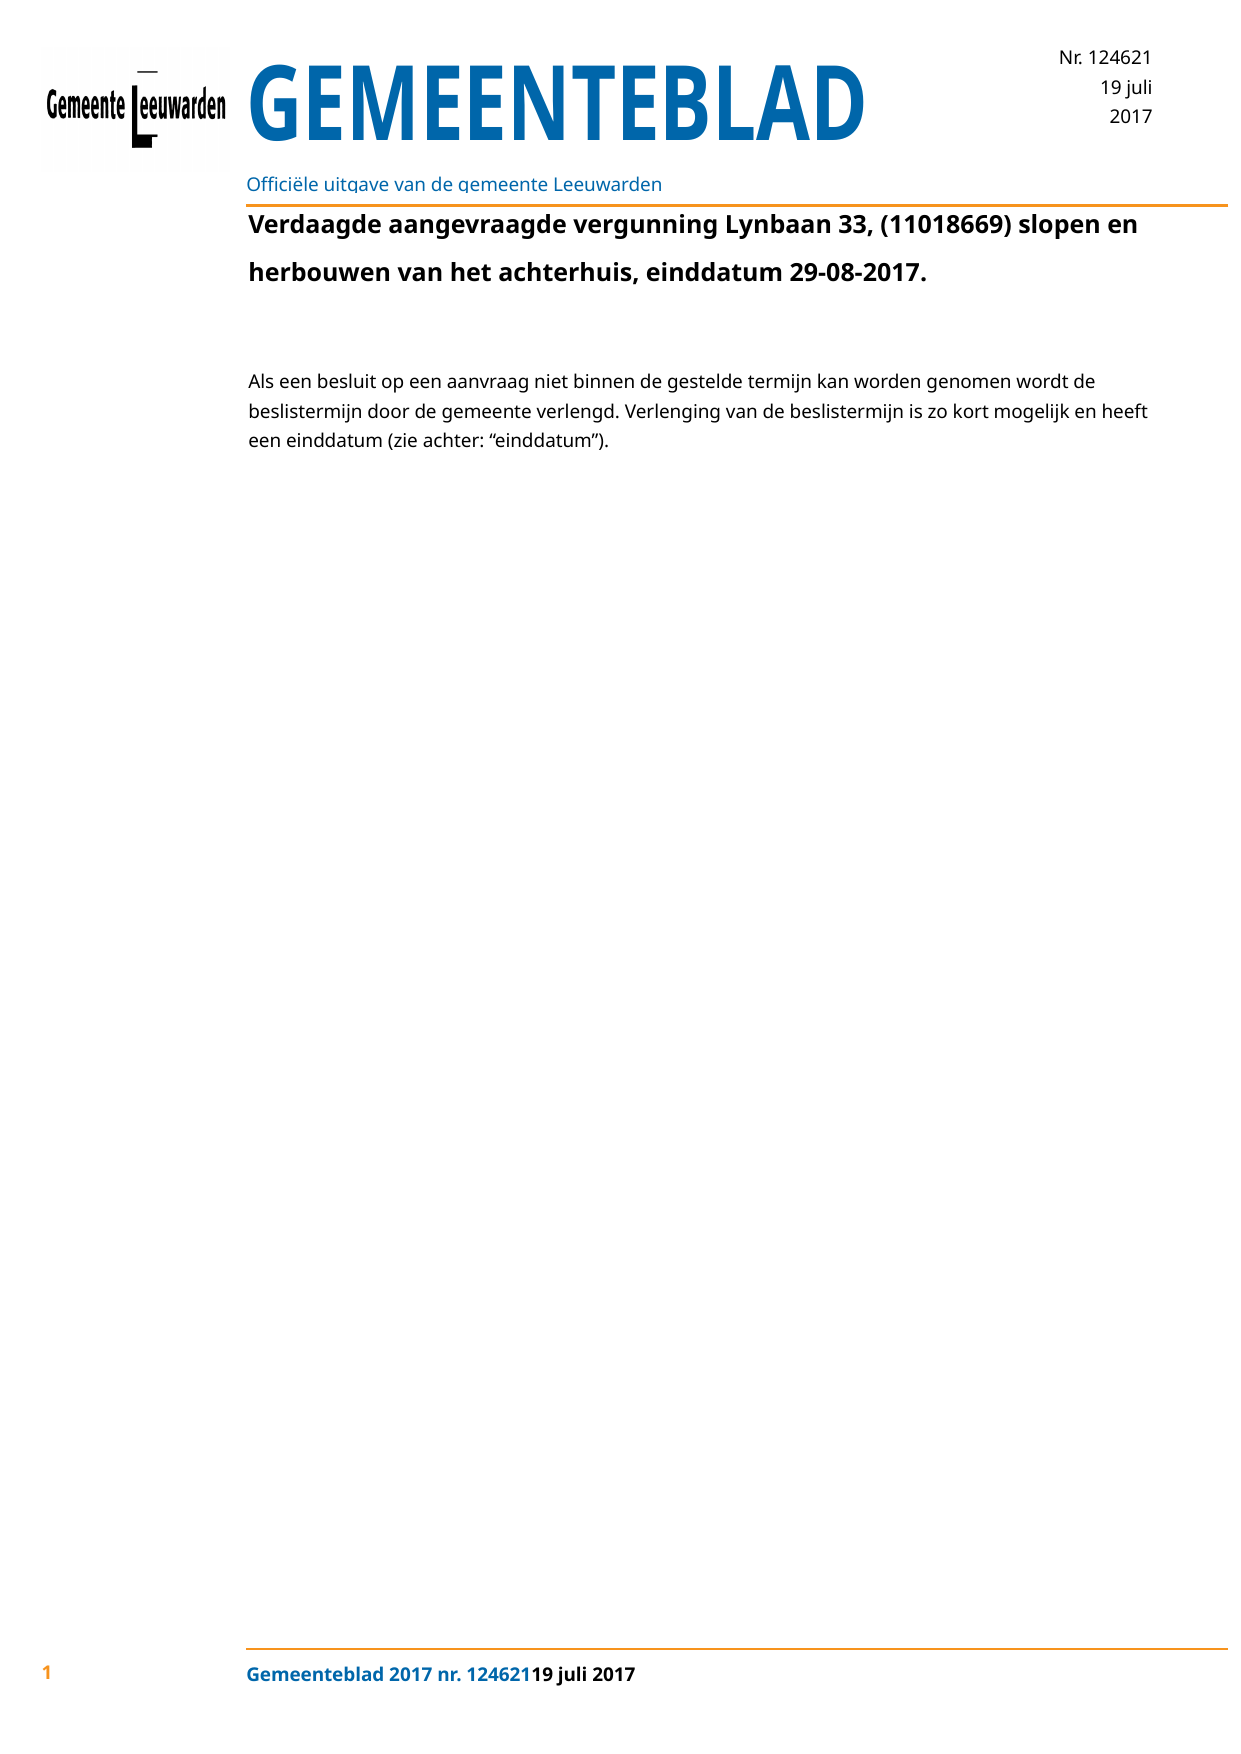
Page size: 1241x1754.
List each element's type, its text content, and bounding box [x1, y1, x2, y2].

picture [41, 47, 231, 172]
text Verdaagde aangevraagde vergunning Lynbaan 33, (11018669) slopen en herbouwen van het achterhuis, einddatum 29-08-2017. [248, 207, 1152, 288]
text Als een besluit op een aanvraag niet binnen de gestelde termijn kan worden genomen wordt de beslistermijn door de gemeente verlengd. Verlenging van de beslistermijn is zo kort mogelijk en heeft een einddatum (zie achter: “einddatum”). [248, 368, 1152, 453]
